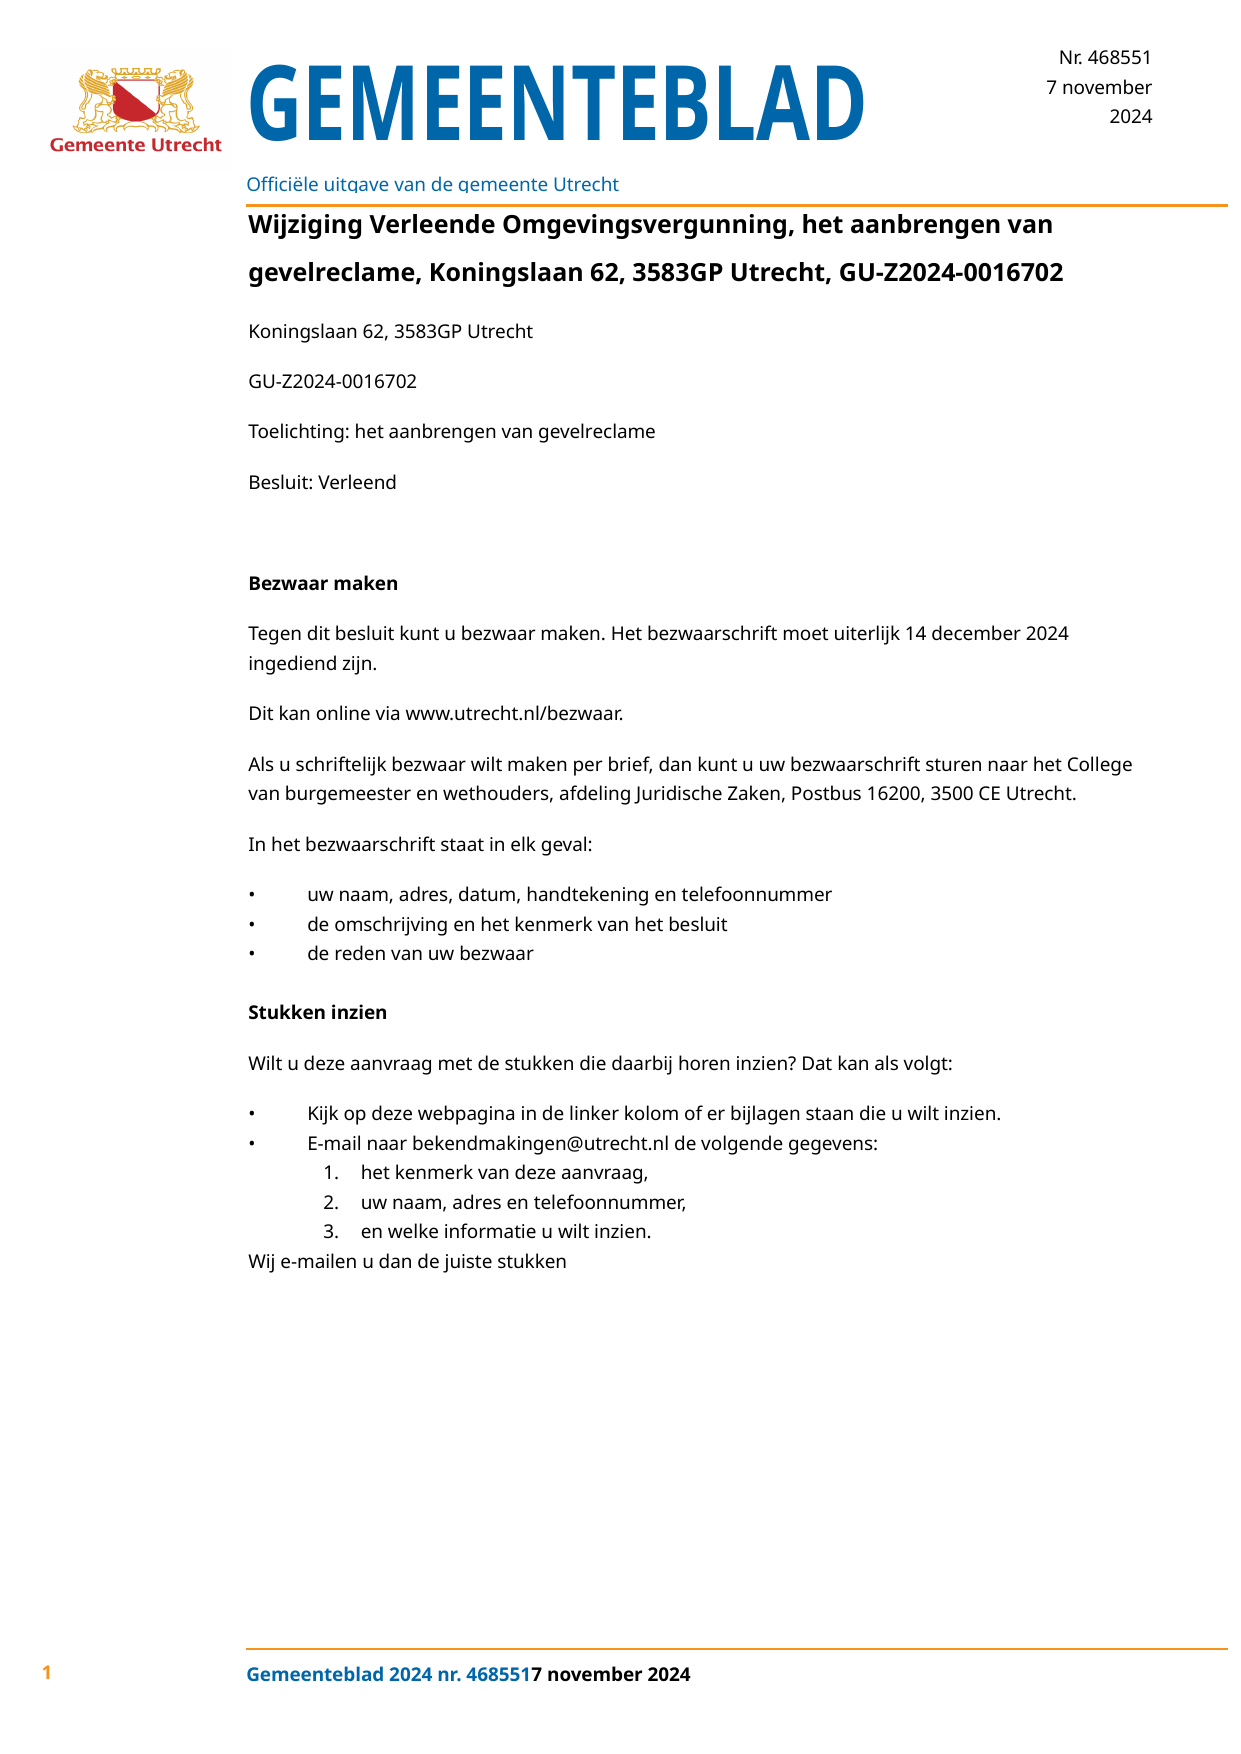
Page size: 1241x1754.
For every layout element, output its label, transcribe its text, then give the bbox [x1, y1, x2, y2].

list E-mail naar bekendmakingen@utrecht.nl de volgende gegevens: [248, 1130, 1152, 1156]
text Wilt u deze aanvraag met de stukken die daarbij horen inzien? Dat kan als volgt: [248, 1050, 1152, 1076]
text Bezwaar maken [248, 570, 1152, 596]
list uw naam, adres, datum, handtekening en telefoonnummer [248, 881, 1152, 907]
text Als u schriftelijk bezwaar wilt maken per brief, dan kunt u uw bezwaarschrift sturen naar het College van burgemeester en wethouders, afdeling Juridische Zaken, Postbus 16200, 3500 CE Utrecht. [248, 751, 1152, 806]
text In het bezwaarschrift staat in elk geval: [248, 831, 1152, 857]
text Besluit: Verleend [248, 469, 1152, 495]
text Dit kan online via www.utrecht.nl/bezwaar. [248, 700, 1152, 726]
text Stukken inzien [248, 999, 1152, 1025]
text Toelichting: het aanbrengen van gevelreclame [248, 419, 1152, 444]
text Tegen dit besluit kunt u bezwaar maken. Het bezwaarschrift moet uiterlijk 14 december 2024 ingediend zijn. [248, 620, 1152, 676]
picture [41, 47, 231, 172]
text Wij e-mailen u dan de juiste stukken [248, 1248, 1152, 1274]
list de omschrijving en het kenmerk van het besluit [248, 911, 1152, 937]
list en welke informatie u wilt inzien. [323, 1219, 1152, 1244]
list uw naam, adres en telefoonnummer, [323, 1189, 1152, 1215]
text Koningslaan 62, 3583GP Utrecht [248, 318, 1152, 344]
list het kenmerk van deze aanvraag, [323, 1159, 1152, 1185]
text Wijziging Verleende Omgevingsvergunning, het aanbrengen van gevelreclame, Koningslaan 62, 3583GP Utrecht, GU-Z2024-0016702 [248, 207, 1152, 288]
list Kijk op deze webpagina in de linker kolom of er bijlagen staan die u wilt inzien. [248, 1100, 1152, 1126]
text GU-Z2024-0016702 [248, 368, 1152, 394]
list de reden van uw bezwaar [248, 940, 1152, 966]
